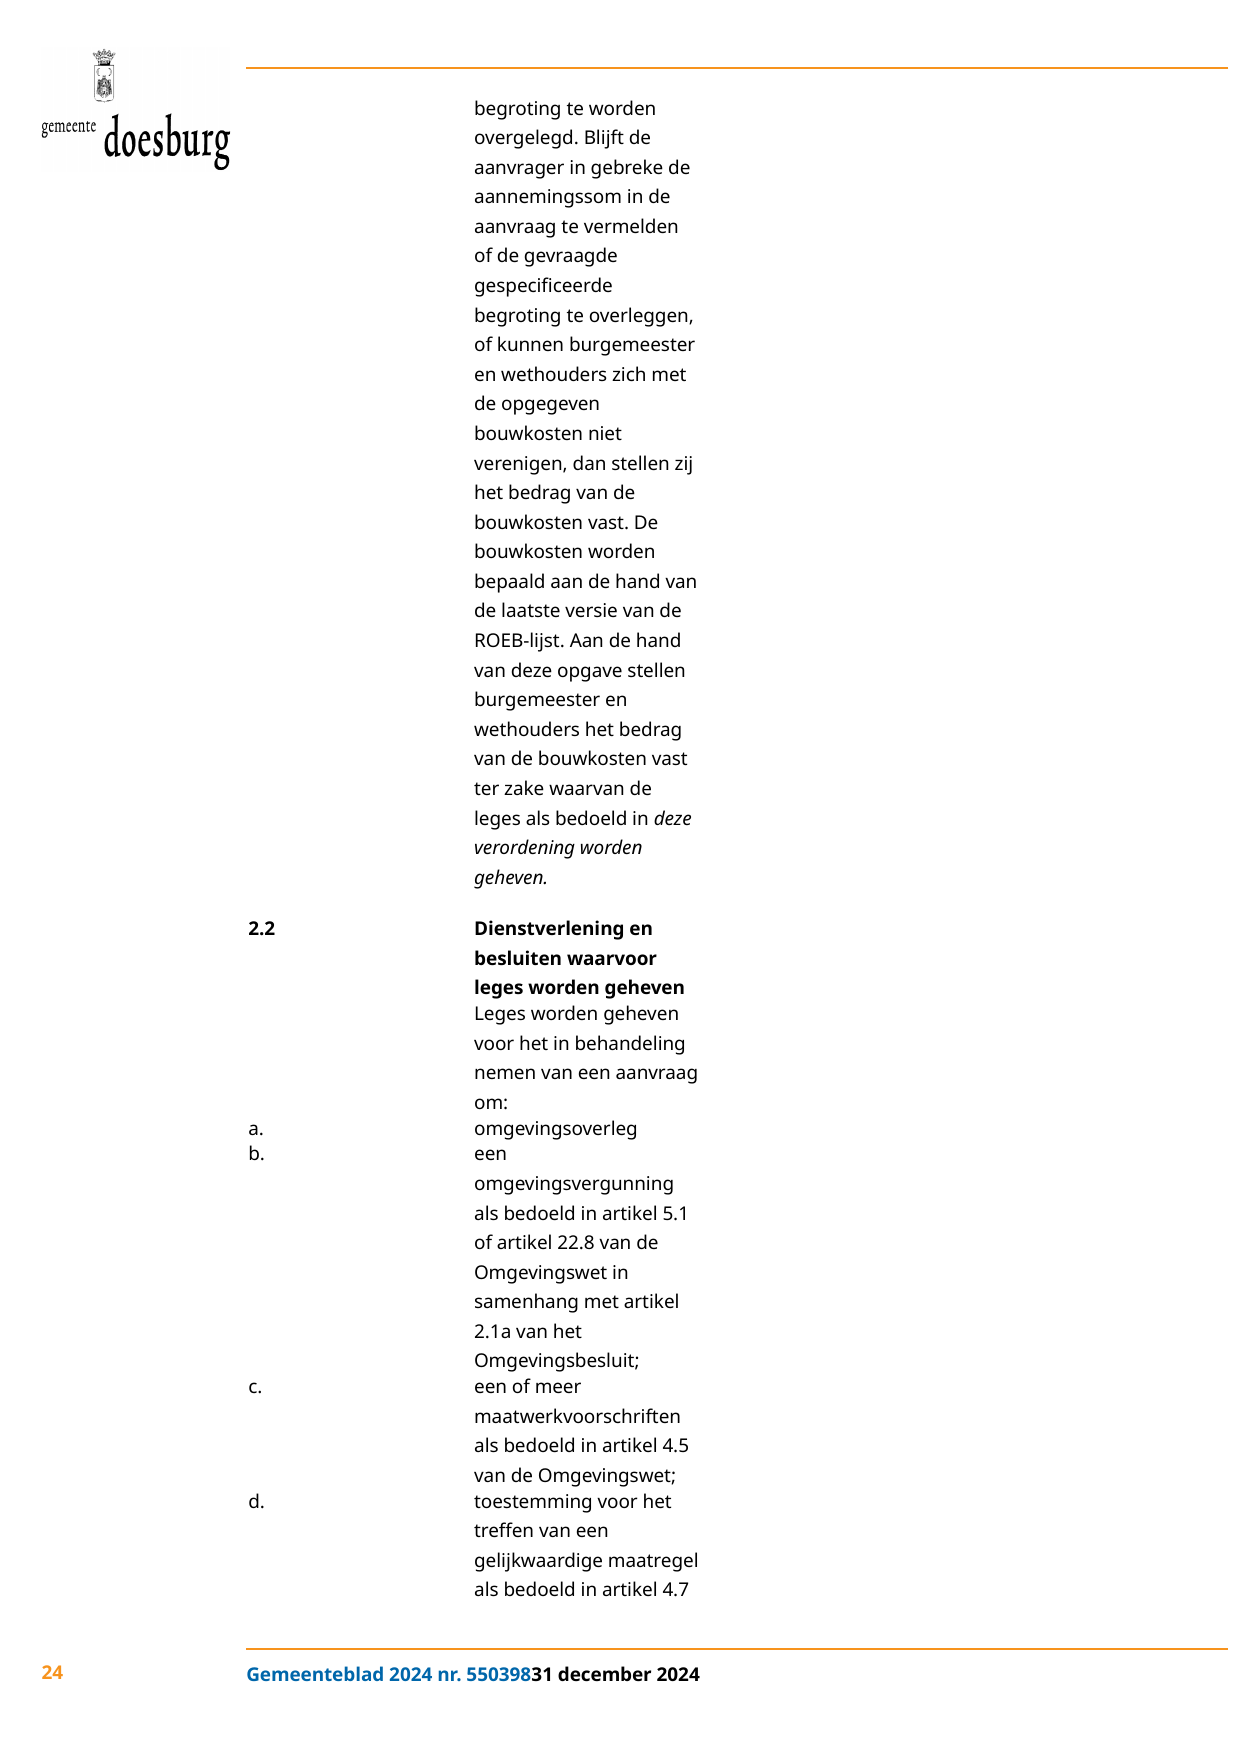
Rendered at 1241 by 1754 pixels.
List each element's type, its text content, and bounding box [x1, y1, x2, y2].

table_cell 2.2 [248, 915, 474, 1000]
table_cell Leges worden geheven voor het in behandeling nemen van een aanvraag om: [474, 1000, 700, 1115]
table_cell [926, 890, 1152, 915]
table_cell [926, 1141, 1152, 1373]
table_cell [248, 1000, 474, 1115]
table_cell [248, 95, 474, 890]
table_cell [926, 95, 1152, 890]
table_cell d. [248, 1488, 474, 1602]
table_cell omgevingsoverleg [474, 1115, 700, 1141]
picture [41, 47, 231, 172]
table_cell [926, 1488, 1152, 1602]
table_cell [926, 1115, 1152, 1141]
table_cell [700, 1000, 926, 1115]
table_cell [700, 1141, 926, 1373]
table_cell [700, 890, 926, 915]
table_cell a. [248, 1115, 474, 1141]
table_cell [926, 1373, 1152, 1488]
table_cell [474, 890, 700, 915]
table_cell een of meer maatwerkvoorschriften als bedoeld in artikel 4.5 van de Omgevingswet; [474, 1373, 700, 1488]
table_cell begroting te worden overgelegd. Blijft de aanvrager in gebreke de aannemingssom in de aanvraag te vermelden of de gevraagde gespecificeerde begroting te overleggen, of kunnen burgemeester en wethouders zich met de opgegeven bouwkosten niet verenigen, dan stellen zij het bedrag van de bouwkosten vast. De bouwkosten worden bepaald aan de hand van de laatste versie van de ROEB-lijst. Aan de hand van deze opgave stellen burgemeester en wethouders het bedrag van de bouwkosten vast ter zake waarvan de leges als bedoeld in deze verordening worden geheven. [474, 95, 700, 890]
table_cell [700, 1115, 926, 1141]
table_cell een omgevingsvergunning als bedoeld in artikel 5.1 of artikel 22.8 van de Omgevingswet in samenhang met artikel 2.1a van het Omgevingsbesluit; [474, 1141, 700, 1373]
table_cell b. [248, 1141, 474, 1373]
table_cell toestemming voor het treffen van een gelijkwaardige maatregel als bedoeld in artikel 4.7 [474, 1488, 700, 1602]
table_cell [700, 1488, 926, 1602]
table_cell [700, 95, 926, 890]
table_cell [926, 1000, 1152, 1115]
table_cell [700, 1373, 926, 1488]
table_cell [926, 915, 1152, 1000]
table_cell Dienstverlening en besluiten waarvoor leges worden geheven [474, 915, 700, 1000]
table_cell c. [248, 1373, 474, 1488]
table_cell [700, 915, 926, 1000]
table_cell [248, 890, 474, 915]
